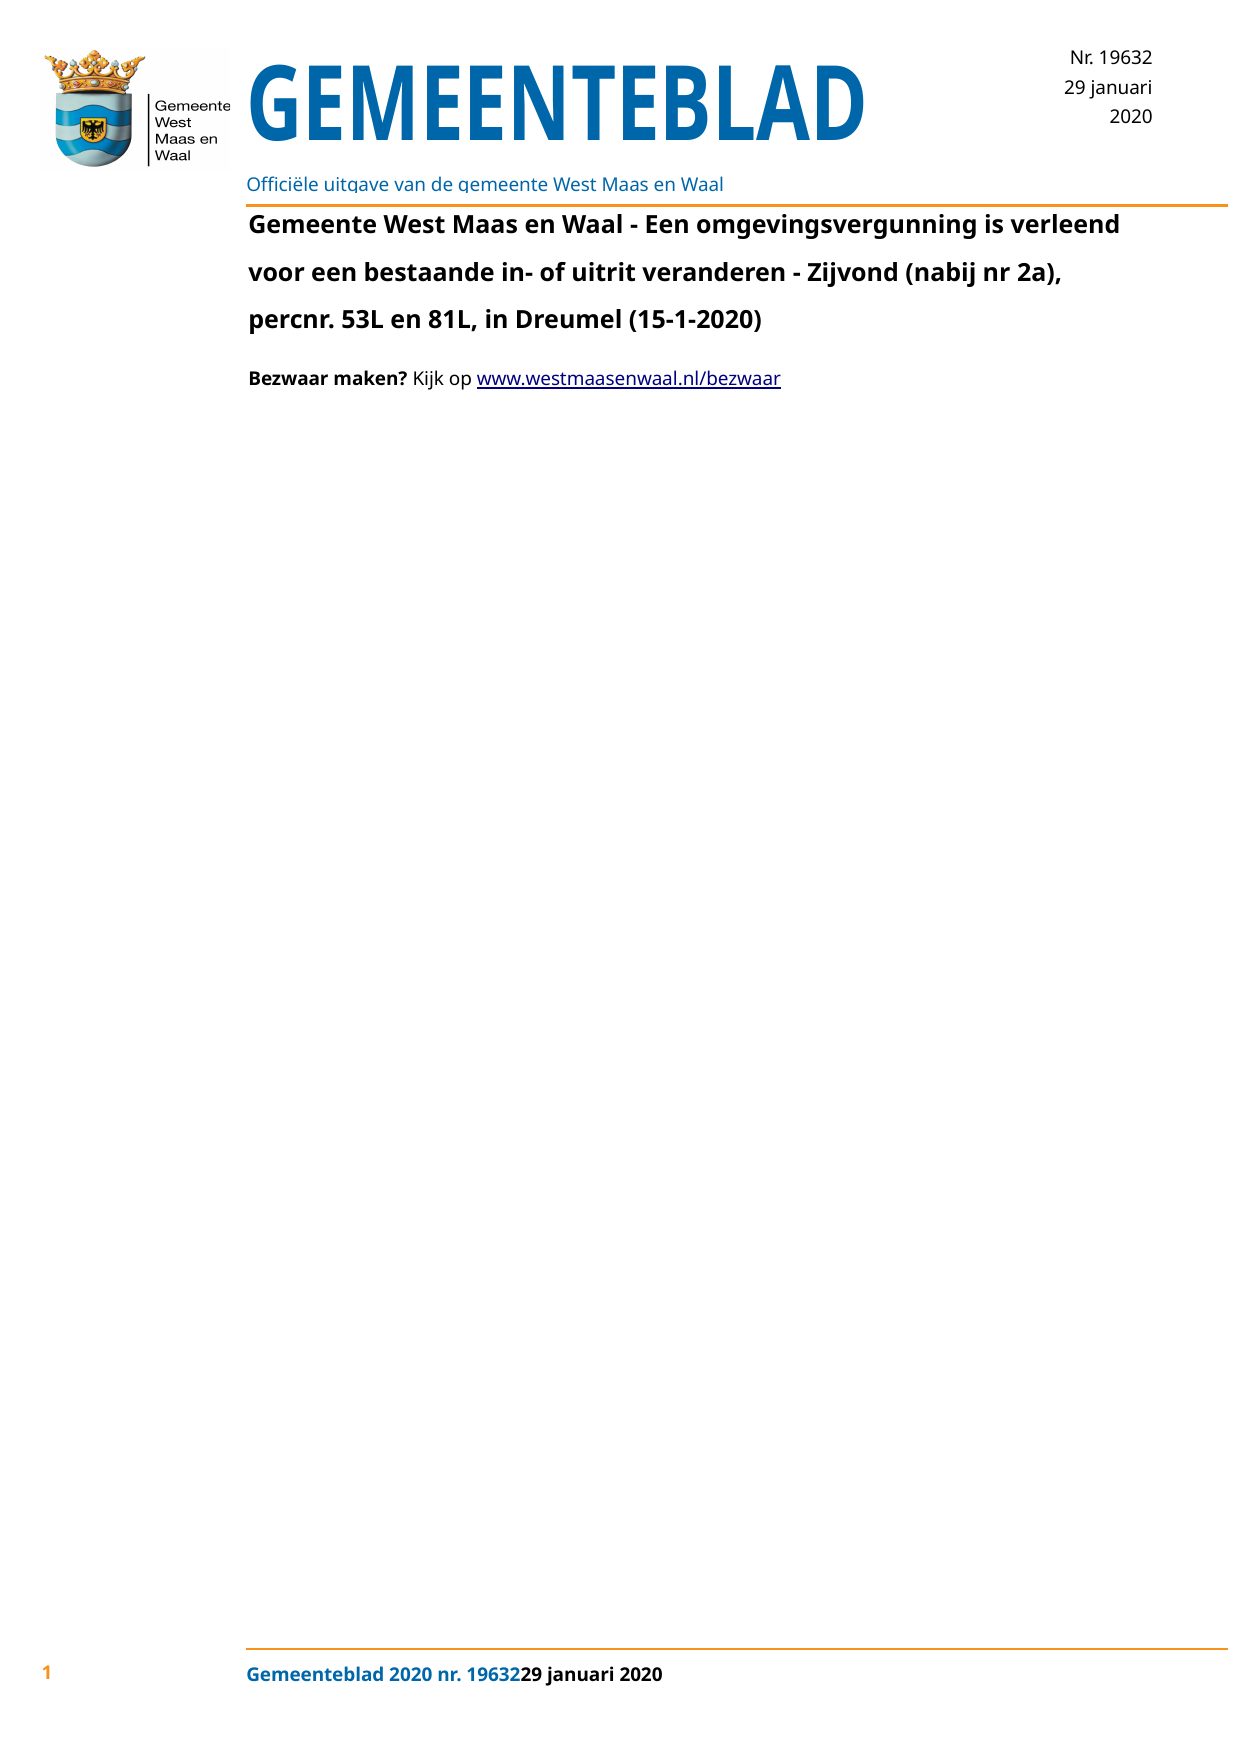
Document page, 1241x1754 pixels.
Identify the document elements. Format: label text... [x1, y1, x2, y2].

text Gemeente West Maas en Waal - Een omgevingsvergunning is verleend voor een bestaande in- of uitrit veranderen - Zijvond (nabij nr 2a), percnr. 53L en 81L, in Dreumel (15-1-2020) [248, 207, 1152, 336]
text Bezwaar maken? Kijk op www.westmaasenwaal.nl/bezwaar [248, 366, 1152, 391]
picture [41, 47, 231, 172]
